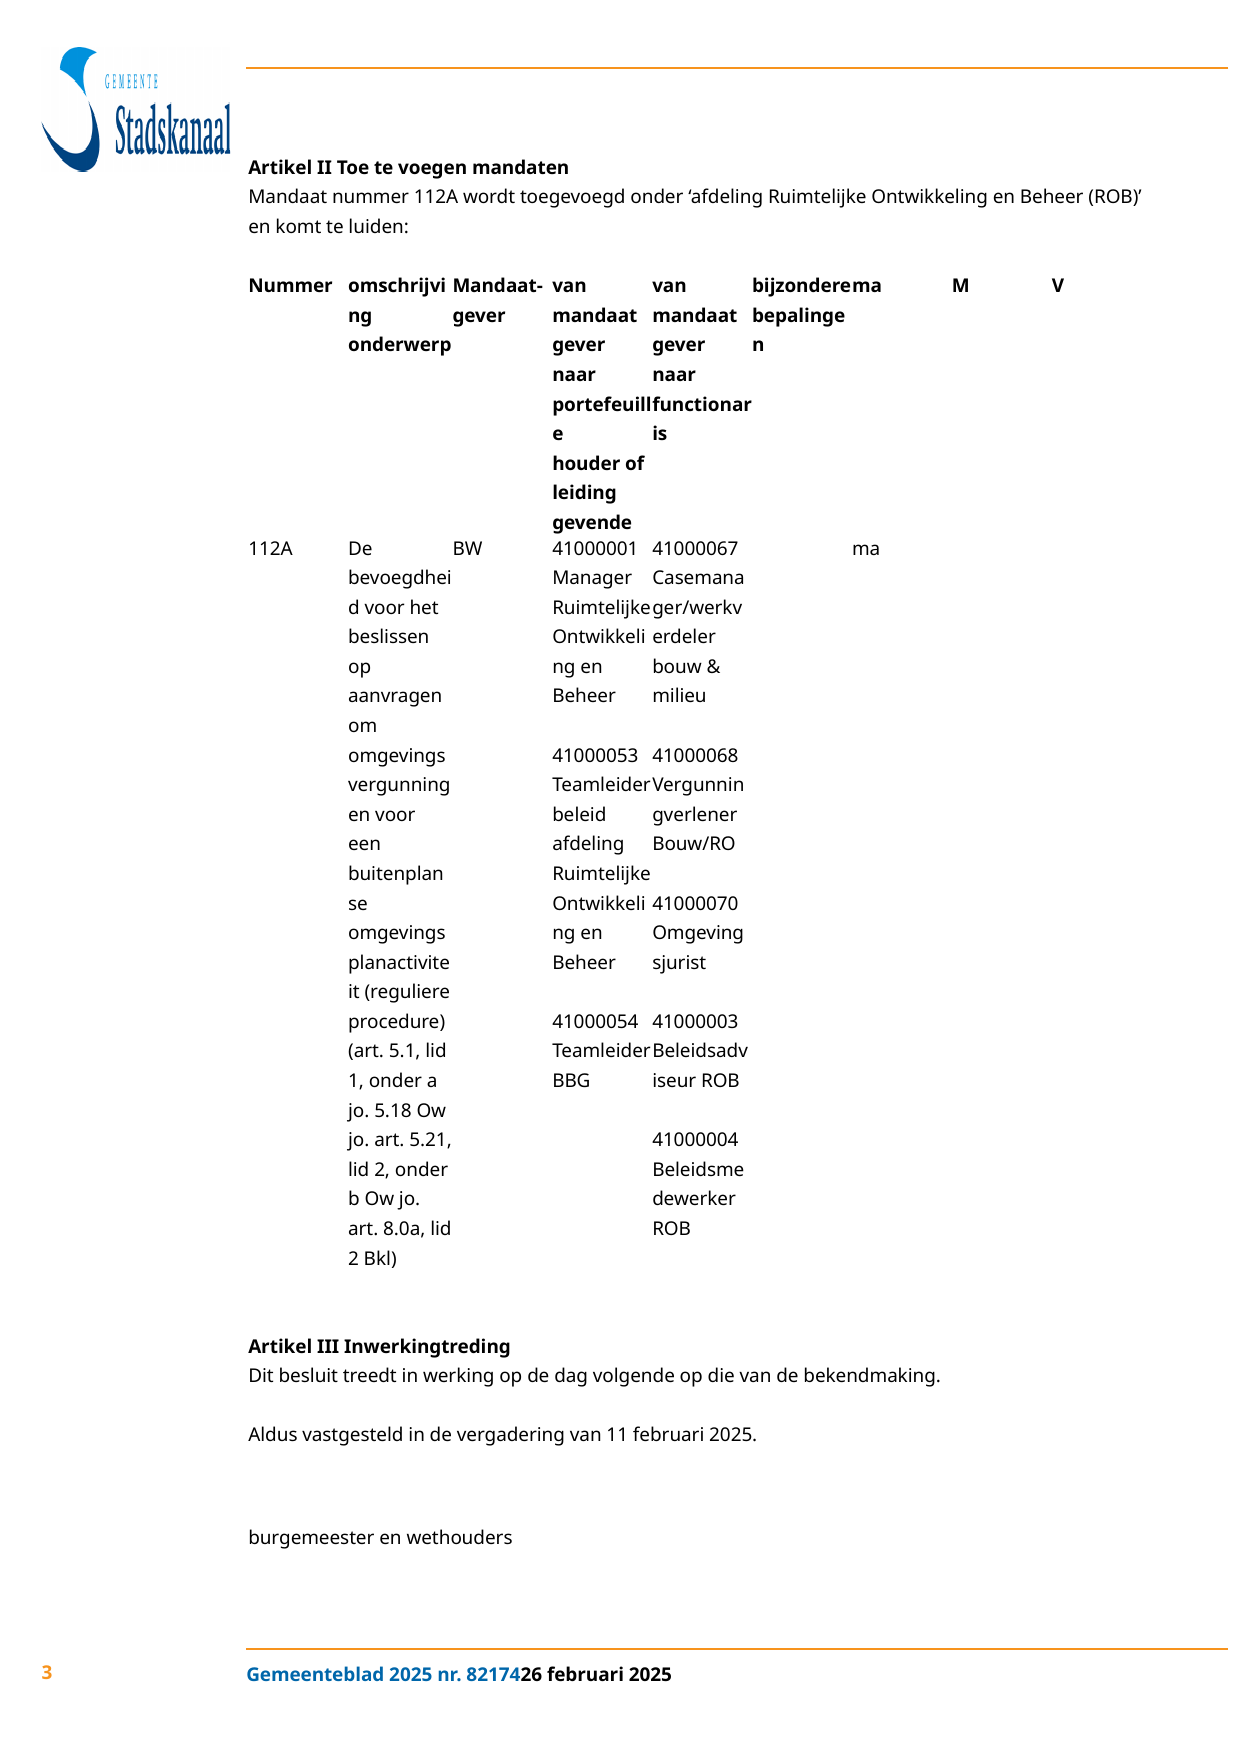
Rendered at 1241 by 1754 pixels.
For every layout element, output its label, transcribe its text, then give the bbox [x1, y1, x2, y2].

table_header omschrijving onderwerp [348, 273, 452, 535]
table_header van mandaat gever naar functionaris [652, 273, 752, 535]
table_cell ma [852, 535, 952, 1300]
text Mandaat nummer 112A wordt toegevoegd onder ‘afdeling Ruimtelijke Ontwikkeling en Beheer (ROB)’ en komt te luiden: [248, 183, 1152, 239]
table_cell 41000001 Manager Ruimtelijke Ontwikkeling en Beheer 41000053 Teamleider beleid afdeling Ruimtelijke Ontwikkeling en Beheer 41000054 Teamleider BBG [552, 535, 652, 1300]
table_cell [952, 535, 1052, 1300]
table_header Nummer [248, 273, 348, 535]
table_cell BW [452, 535, 552, 1300]
table_header M [952, 273, 1052, 535]
table_header bijzondere bepalingen [752, 273, 852, 535]
table_header ma [852, 273, 952, 535]
table_cell [1052, 535, 1152, 1300]
text Artikel II Toe te voegen mandaten [248, 154, 1152, 180]
text Artikel III Inwerkingtreding [248, 1333, 1152, 1359]
picture [41, 47, 231, 172]
table_cell 112A [248, 535, 348, 1300]
table_header van mandaat gever naar portefeuille houder of leiding gevende [552, 273, 652, 535]
table_cell 41000067 Casemanager/werkverdeler bouw & milieu 41000068 Vergunningverlener Bouw/RO 41000070 Omgevingsjurist 41000003 Beleidsadviseur ROB 41000004 Beleidsmedewerker ROB [652, 535, 752, 1300]
table_header Mandaat-gever [452, 273, 552, 535]
table_cell De bevoegdheid voor het beslissen op aanvragen om omgevingsvergunningen voor een buitenplanse omgevingsplanactiviteit (reguliere procedure) (art. 5.1, lid 1, onder a jo. 5.18 Ow jo. art. 5.21, lid 2, onder b Ow jo. art. 8.0a, lid 2 Bkl) [348, 535, 452, 1300]
table_header V [1052, 273, 1152, 535]
table_cell [752, 535, 852, 1300]
text burgemeester en wethouders [248, 1524, 1152, 1550]
text Aldus vastgesteld in de vergadering van 11 februari 2025. [248, 1422, 1152, 1447]
text Dit besluit treedt in werking op de dag volgende op die van de bekendmaking. [248, 1362, 1152, 1388]
